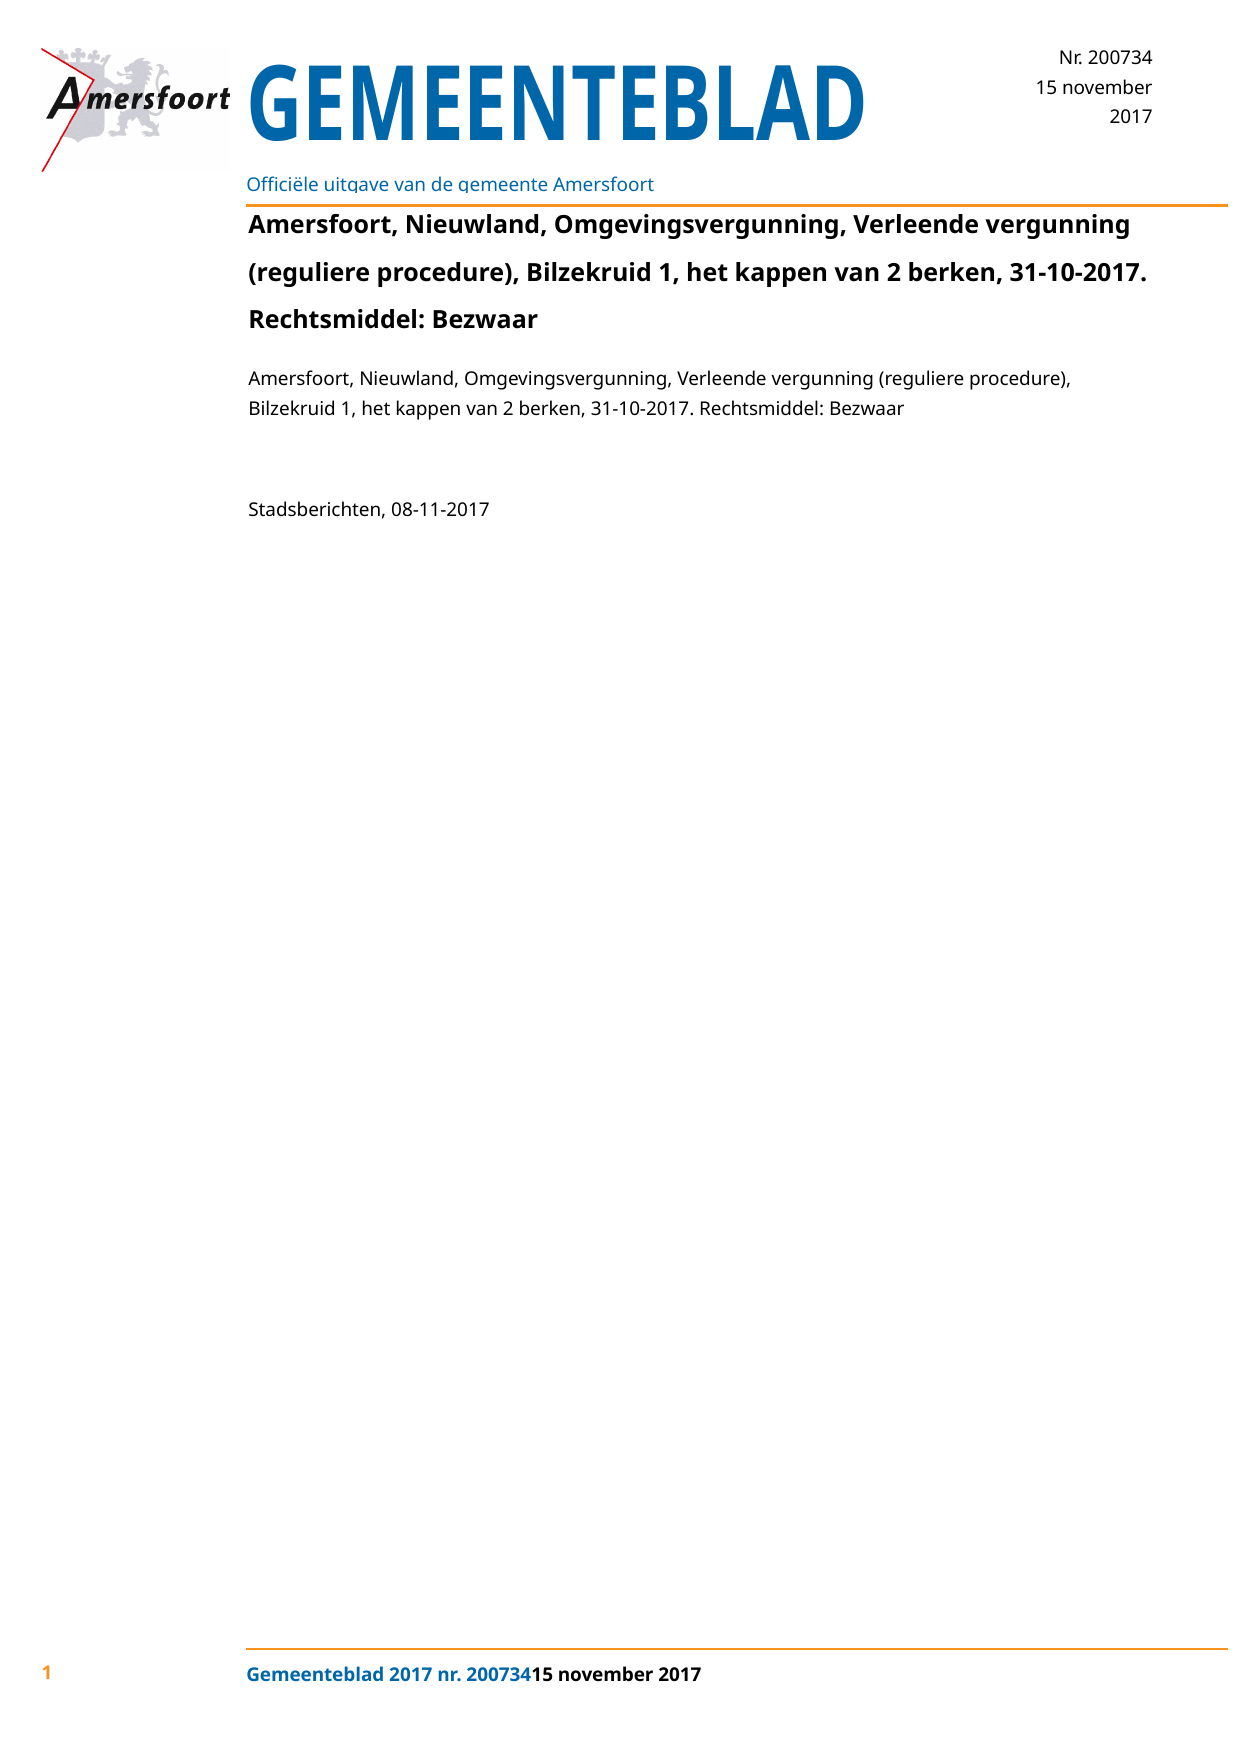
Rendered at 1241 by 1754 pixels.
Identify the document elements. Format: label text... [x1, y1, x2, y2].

text Amersfoort, Nieuwland, Omgevingsvergunning, Verleende vergunning (reguliere procedure), Bilzekruid 1, het kappen van 2 berken, 31-10-2017. Rechtsmiddel: Bezwaar [248, 366, 1152, 421]
text Stadsberichten, 08-11-2017 [248, 496, 1152, 522]
picture [41, 47, 231, 172]
text Amersfoort, Nieuwland, Omgevingsvergunning, Verleende vergunning (reguliere procedure), Bilzekruid 1, het kappen van 2 berken, 31-10-2017. Rechtsmiddel: Bezwaar [248, 207, 1152, 336]
